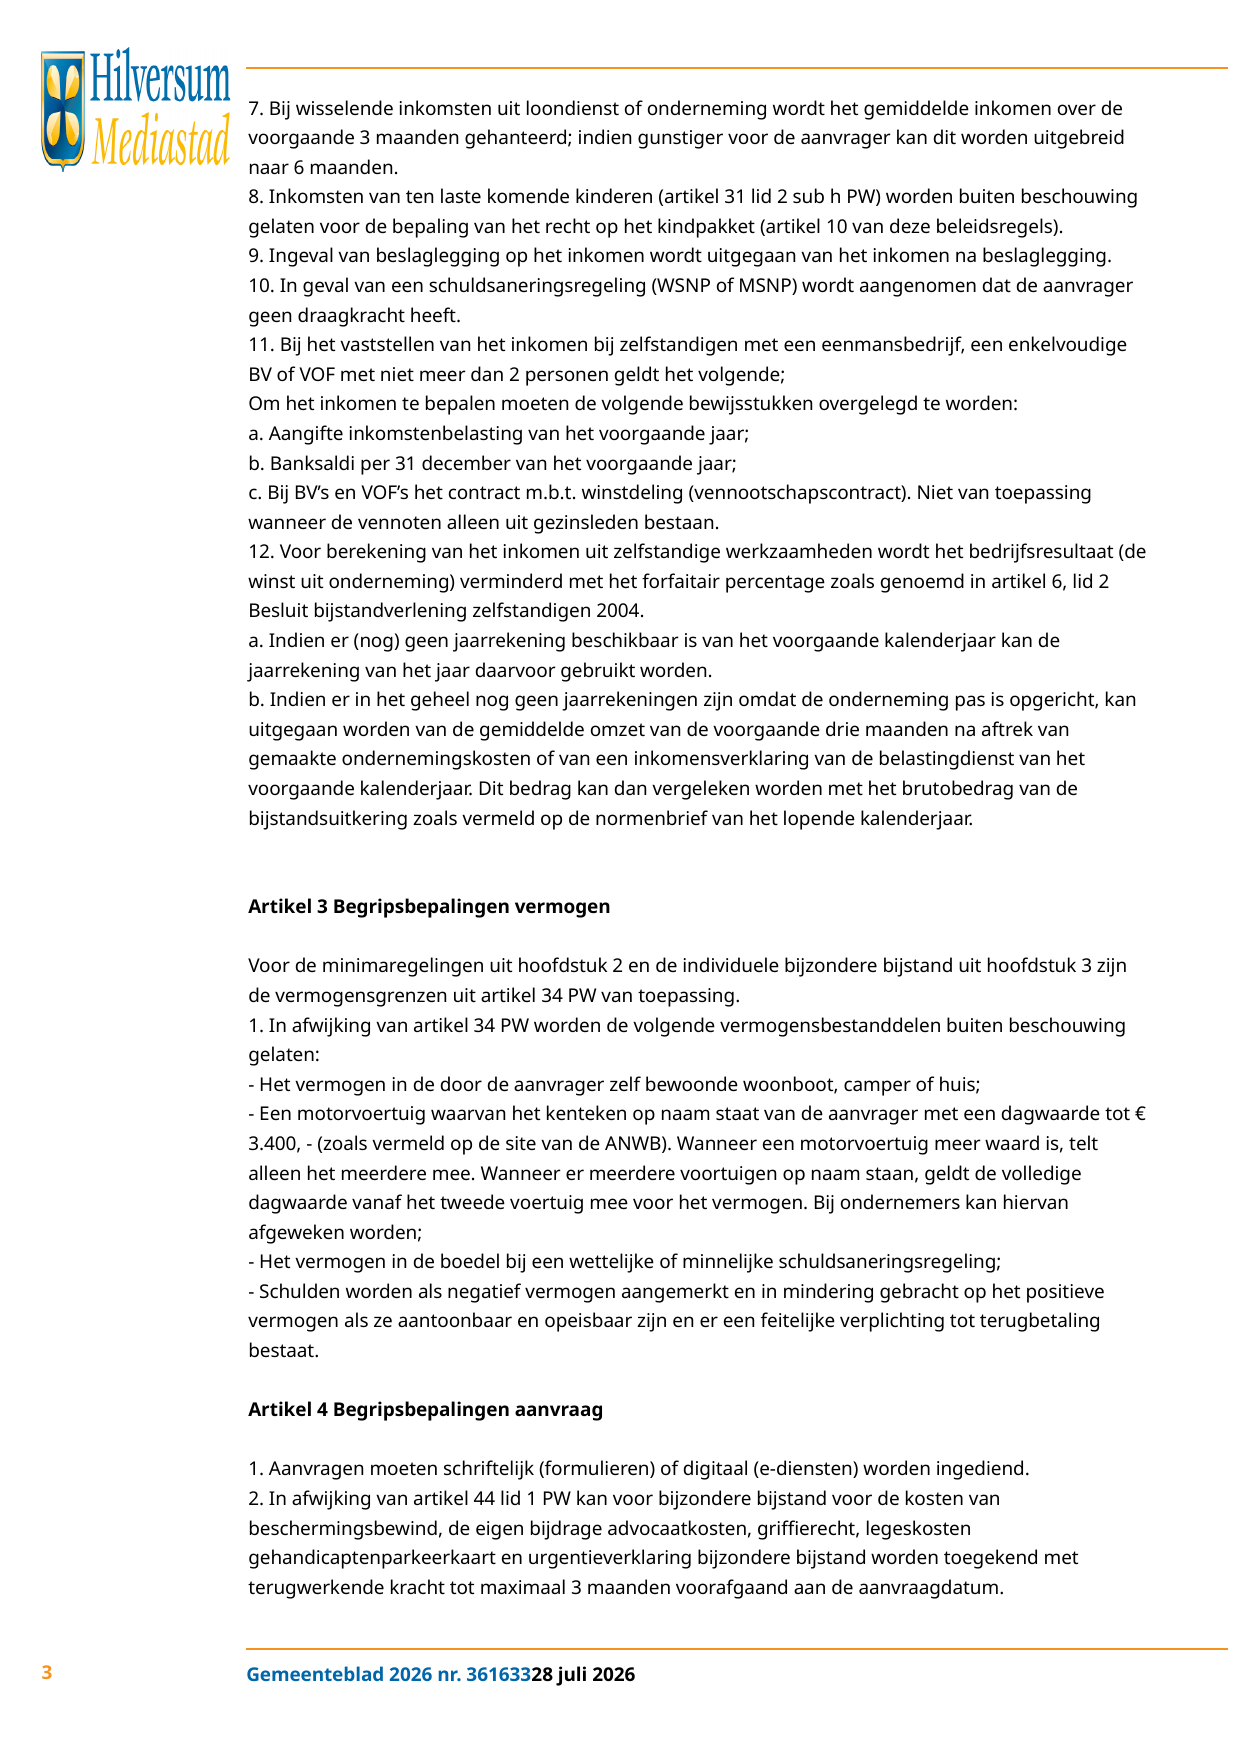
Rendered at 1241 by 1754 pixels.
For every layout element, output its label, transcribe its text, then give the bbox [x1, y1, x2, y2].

text 1. In afwijking van artikel 34 PW worden de volgende vermogensbestanddelen buiten beschouwing gelaten: [248, 1012, 1152, 1067]
picture [41, 47, 231, 172]
text a. Indien er (nog) geen jaarrekening beschikbaar is van het voorgaande kalenderjaar kan de jaarrekening van het jaar daarvoor gebruikt worden. [248, 627, 1152, 683]
text Om het inkomen te bepalen moeten de volgende bewijsstukken overgelegd te worden: [248, 391, 1152, 416]
text 2. In afwijking van artikel 44 lid 1 PW kan voor bijzondere bijstand voor de kosten van beschermingsbewind, de eigen bijdrage advocaatkosten, griffierecht, legeskosten gehandicaptenparkeerkaart en urgentieverklaring bijzondere bijstand worden toegekend met terugwerkende kracht tot maximaal 3 maanden voorafgaand aan de aanvraagdatum. [248, 1485, 1152, 1600]
text 1. Aanvragen moeten schriftelijk (formulieren) of digitaal (e-diensten) worden ingediend. [248, 1456, 1152, 1481]
text c. Bij BV’s en VOF’s het contract m.b.t. winstdeling (vennootschapscontract). Niet van toepassing wanneer de vennoten alleen uit gezinsleden bestaan. [248, 479, 1152, 535]
text 8. Inkomsten van ten laste komende kinderen (artikel 31 lid 2 sub h PW) worden buiten beschouwing gelaten voor de bepaling van het recht op het kindpakket (artikel 10 van deze beleidsregels). [248, 183, 1152, 239]
text 12. Voor berekening van het inkomen uit zelfstandige werkzaamheden wordt het bedrijfsresultaat (de winst uit onderneming) verminderd met het forfaitair percentage zoals genoemd in artikel 6, lid 2 Besluit bijstandverlening zelfstandigen 2004. [248, 538, 1152, 623]
text a. Aangifte inkomstenbelasting van het voorgaande jaar; [248, 420, 1152, 446]
text Artikel 4 Begripsbepalingen aanvraag [248, 1396, 1152, 1422]
text 10. In geval van een schuldsaneringsregeling (WSNP of MSNP) wordt aangenomen dat de aanvrager geen draagkracht heeft. [248, 272, 1152, 328]
text 7. Bij wisselende inkomsten uit loondienst of onderneming wordt het gemiddelde inkomen over de voorgaande 3 maanden gehanteerd; indien gunstiger voor de aanvrager kan dit worden uitgebreid naar 6 maanden. [248, 95, 1152, 180]
text Artikel 3 Begripsbepalingen vermogen [248, 893, 1152, 919]
text 9. Ingeval van beslaglegging op het inkomen wordt uitgegaan van het inkomen na beslaglegging. [248, 243, 1152, 268]
text - Het vermogen in de boedel bij een wettelijke of minnelijke schuldsaneringsregeling; [248, 1248, 1152, 1274]
text - Een motorvoertuig waarvan het kenteken op naam staat van de aanvrager met een dagwaarde tot € 3.400, - (zoals vermeld op de site van de ANWB). Wanneer een motorvoertuig meer waard is, telt alleen het meerdere mee. Wanneer er meerdere voortuigen op naam staan, geldt de volledige dagwaarde vanaf het tweede voertuig mee voor het vermogen. Bij ondernemers kan hiervan afgeweken worden; [248, 1101, 1152, 1245]
text - Het vermogen in de door de aanvrager zelf bewoonde woonboot, camper of huis; [248, 1071, 1152, 1097]
text b. Banksaldi per 31 december van het voorgaande jaar; [248, 450, 1152, 476]
text Voor de minimaregelingen uit hoofdstuk 2 en de individuele bijzondere bijstand uit hoofdstuk 3 zijn de vermogensgrenzen uit artikel 34 PW van toepassing. [248, 953, 1152, 1008]
text b. Indien er in het geheel nog geen jaarrekeningen zijn omdat de onderneming pas is opgericht, kan uitgegaan worden van de gemiddelde omzet van de voorgaande drie maanden na aftrek van gemaakte ondernemingskosten of van een inkomensverklaring van de belastingdienst van het voorgaande kalenderjaar. Dit bedrag kan dan vergeleken worden met het brutobedrag van de bijstandsuitkering zoals vermeld op de normenbrief van het lopende kalenderjaar. [248, 686, 1152, 831]
text - Schulden worden als negatief vermogen aangemerkt en in mindering gebracht op het positieve vermogen als ze aantoonbaar en opeisbaar zijn en er een feitelijke verplichting tot terugbetaling bestaat. [248, 1278, 1152, 1363]
text 11. Bij het vaststellen van het inkomen bij zelfstandigen met een eenmansbedrijf, een enkelvoudige BV of VOF met niet meer dan 2 personen geldt het volgende; [248, 331, 1152, 387]
